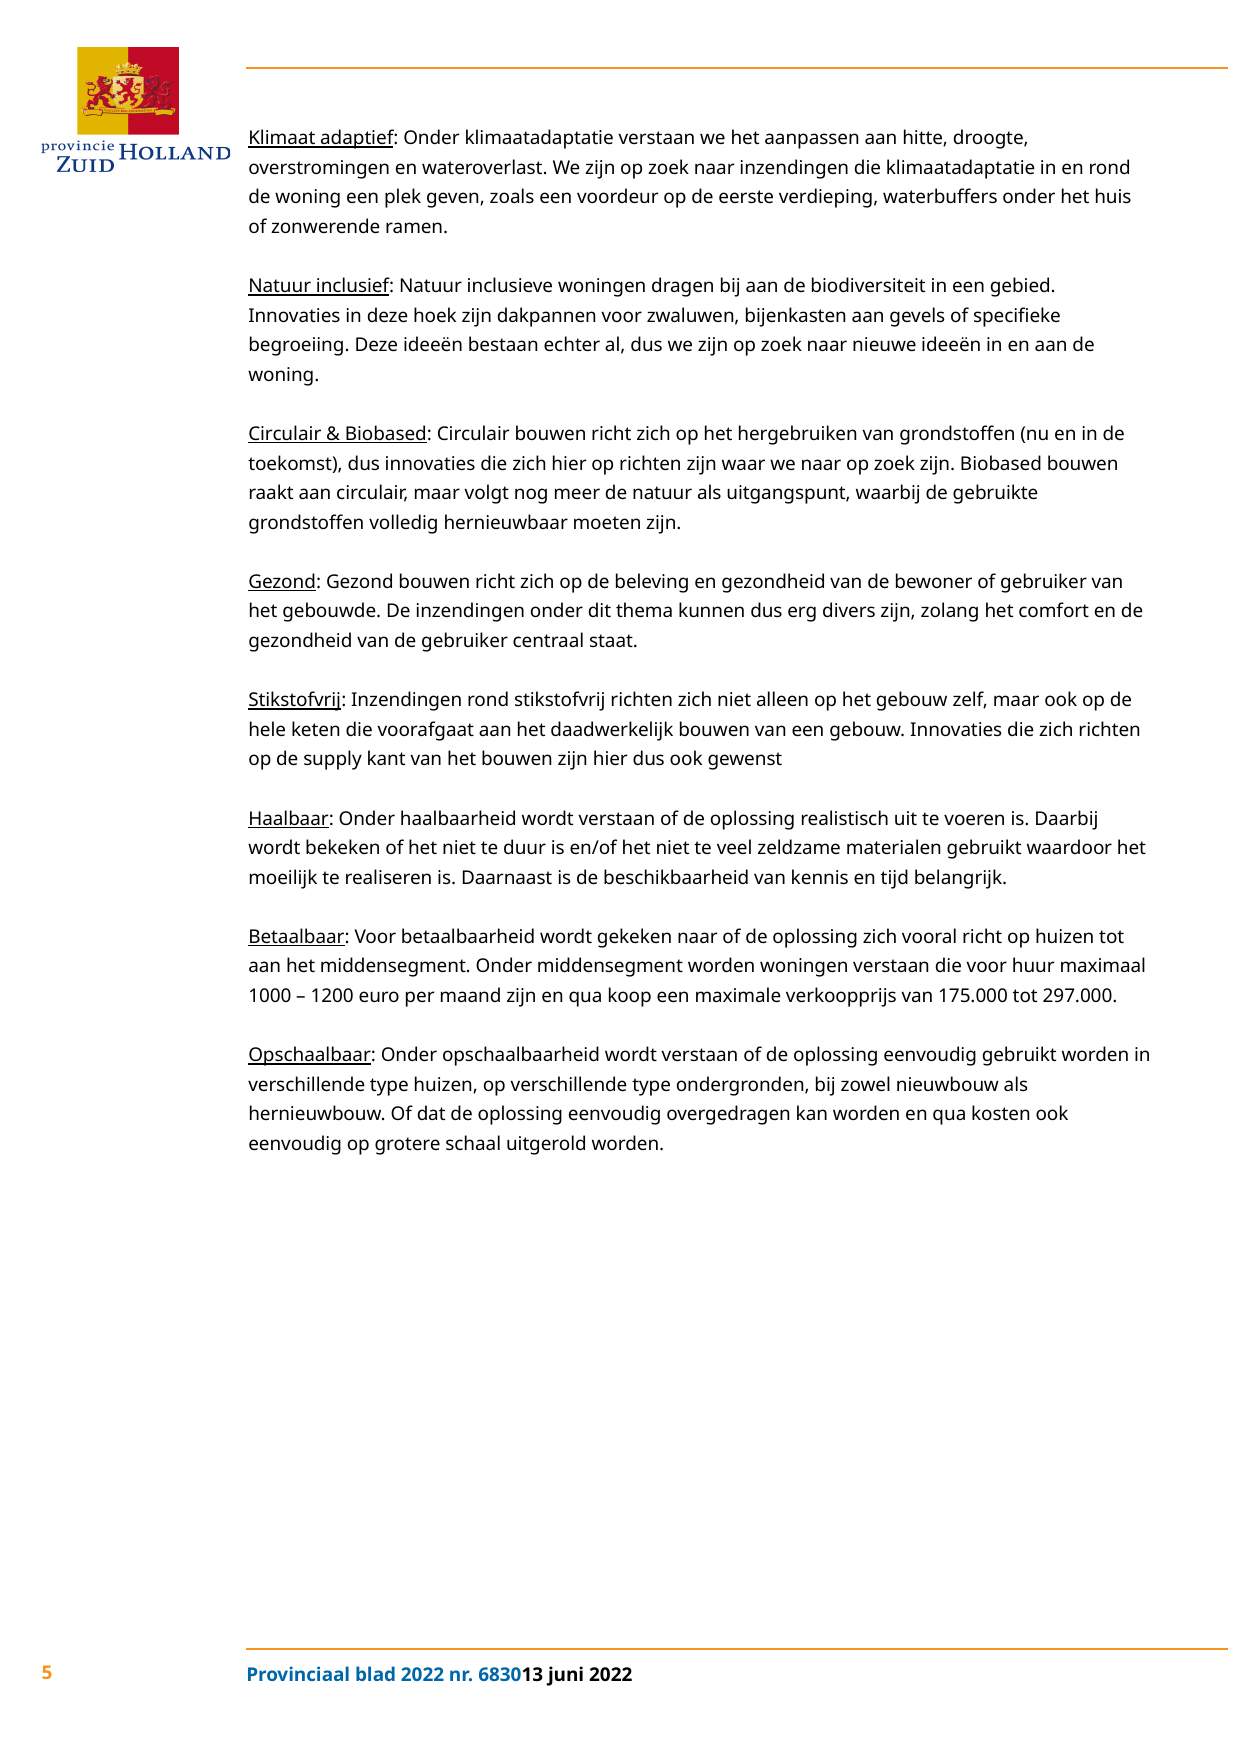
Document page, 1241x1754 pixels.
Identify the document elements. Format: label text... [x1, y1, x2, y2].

picture [41, 47, 231, 172]
text Opschaalbaar: Onder opschaalbaarheid wordt verstaan of de oplossing eenvoudig gebruikt worden in verschillende type huizen, op verschillende type ondergronden, bij zowel nieuwbouw als hernieuwbouw. Of dat de oplossing eenvoudig overgedragen kan worden en qua kosten ook eenvoudig op grotere schaal uitgerold worden. [248, 1041, 1152, 1156]
text Haalbaar: Onder haalbaarheid wordt verstaan of de oplossing realistisch uit te voeren is. Daarbij wordt bekeken of het niet te duur is en/of het niet te veel zeldzame materialen gebruikt waardoor het moeilijk te realiseren is. Daarnaast is de beschikbaarheid van kennis en tijd belangrijk. [248, 805, 1152, 890]
text Circulair & Biobased: Circulair bouwen richt zich op het hergebruiken van grondstoffen (nu en in de toekomst), dus innovaties die zich hier op richten zijn waar we naar op zoek zijn. Biobased bouwen raakt aan circulair, maar volgt nog meer de natuur als uitgangspunt, waarbij de gebruikte grondstoffen volledig hernieuwbaar moeten zijn. [248, 420, 1152, 535]
text Klimaat adaptief: Onder klimaatadaptatie verstaan we het aanpassen aan hitte, droogte, overstromingen en wateroverlast. We zijn op zoek naar inzendingen die klimaatadaptatie in en rond de woning een plek geven, zoals een voordeur op de eerste verdieping, waterbuffers onder het huis of zonwerende ramen. [248, 124, 1152, 239]
text Gezond: Gezond bouwen richt zich op de beleving en gezondheid van de bewoner of gebruiker van het gebouwde. De inzendingen onder dit thema kunnen dus erg divers zijn, zolang het comfort en de gezondheid van de gebruiker centraal staat. [248, 568, 1152, 653]
text Betaalbaar: Voor betaalbaarheid wordt gekeken naar of de oplossing zich vooral richt op huizen tot aan het middensegment. Onder middensegment worden woningen verstaan die voor huur maximaal 1000 – 1200 euro per maand zijn en qua koop een maximale verkoopprijs van 175.000 tot 297.000. [248, 923, 1152, 1008]
text Natuur inclusief: Natuur inclusieve woningen dragen bij aan de biodiversiteit in een gebied. Innovaties in deze hoek zijn dakpannen voor zwaluwen, bijenkasten aan gevels of specifieke begroeiing. Deze ideeën bestaan echter al, dus we zijn op zoek naar nieuwe ideeën in en aan de woning. [248, 272, 1152, 387]
text Stikstofvrij: Inzendingen rond stikstofvrij richten zich niet alleen op het gebouw zelf, maar ook op de hele keten die voorafgaat aan het daadwerkelijk bouwen van een gebouw. Innovaties die zich richten op de supply kant van het bouwen zijn hier dus ook gewenst [248, 686, 1152, 771]
